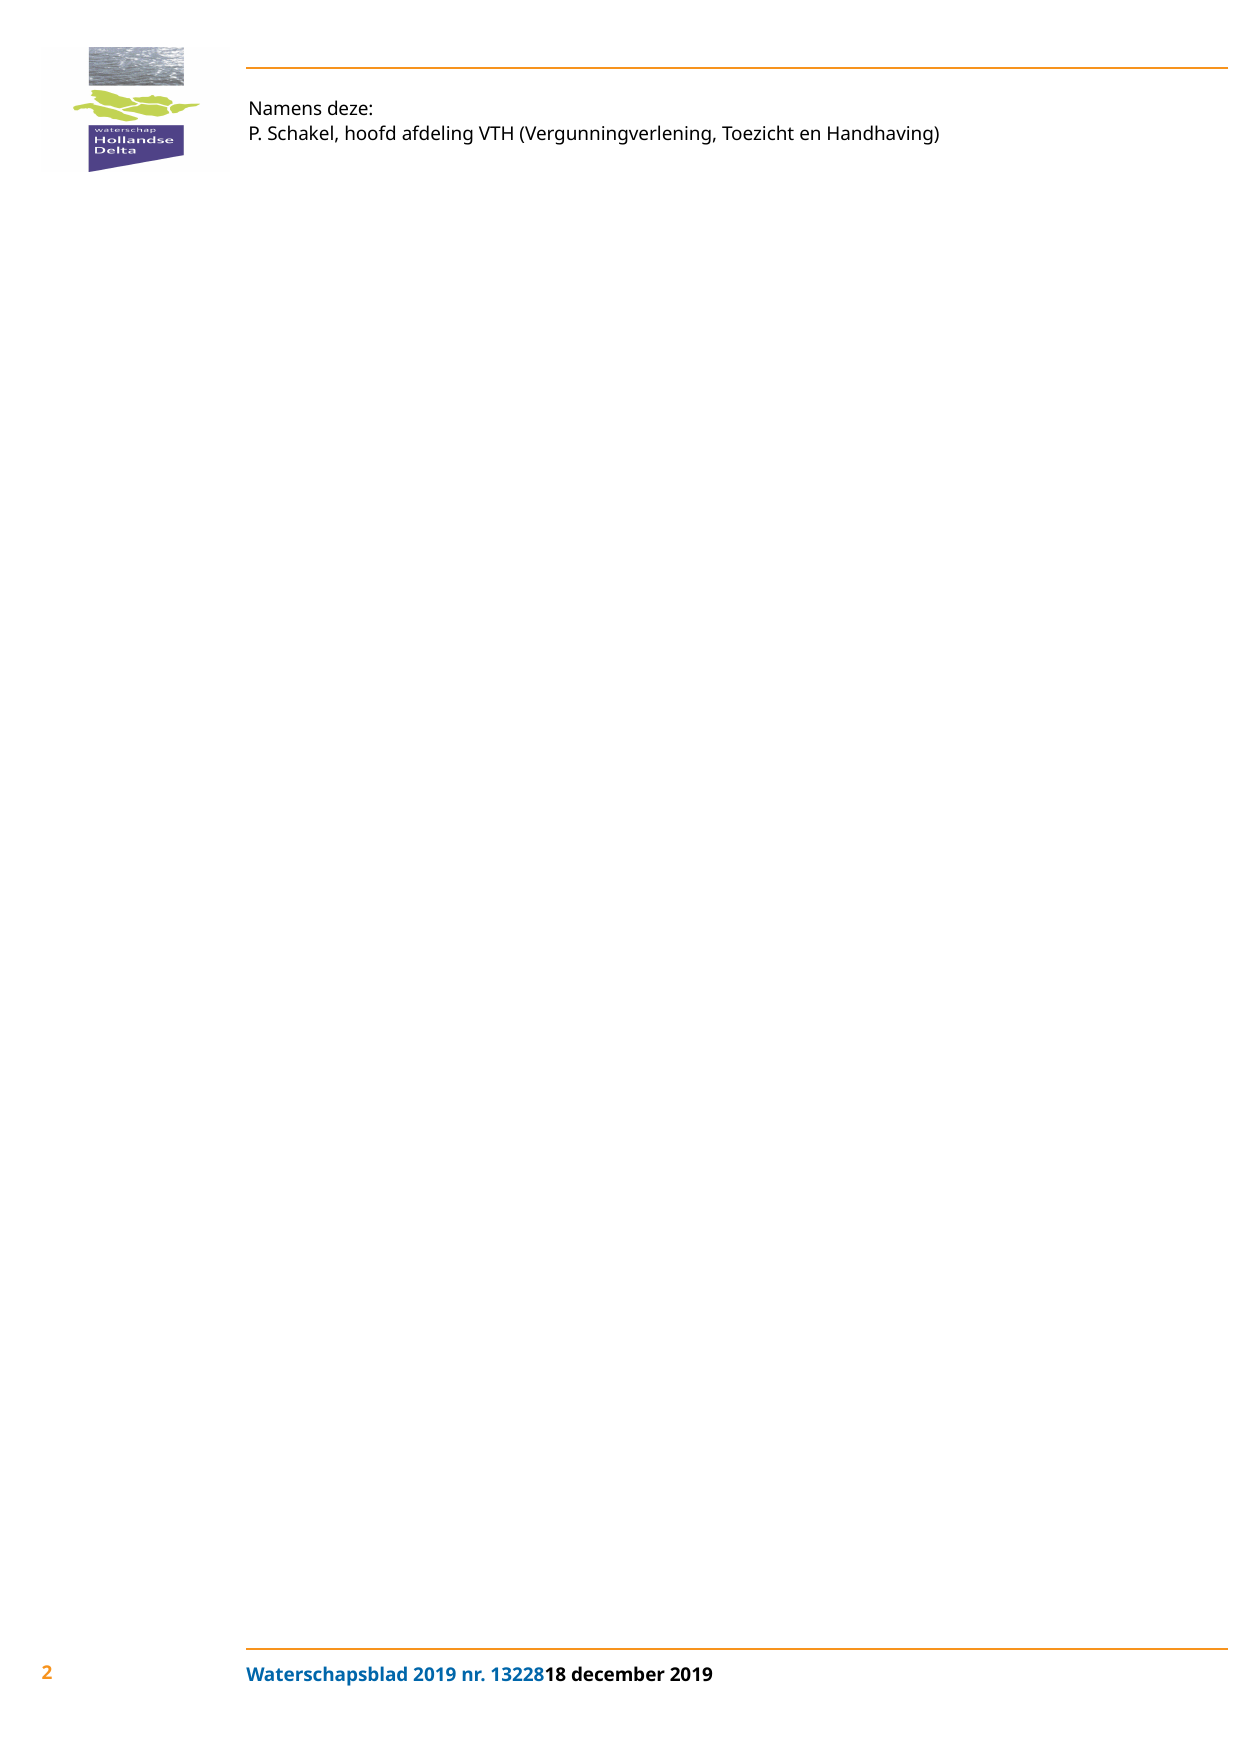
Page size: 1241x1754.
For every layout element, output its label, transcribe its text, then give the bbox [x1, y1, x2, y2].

picture [41, 47, 231, 172]
text Namens deze: [248, 95, 1152, 121]
text P. Schakel, hoofd afdeling VTH (Vergunningverlening, Toezicht en Handhaving) [248, 121, 1152, 146]
